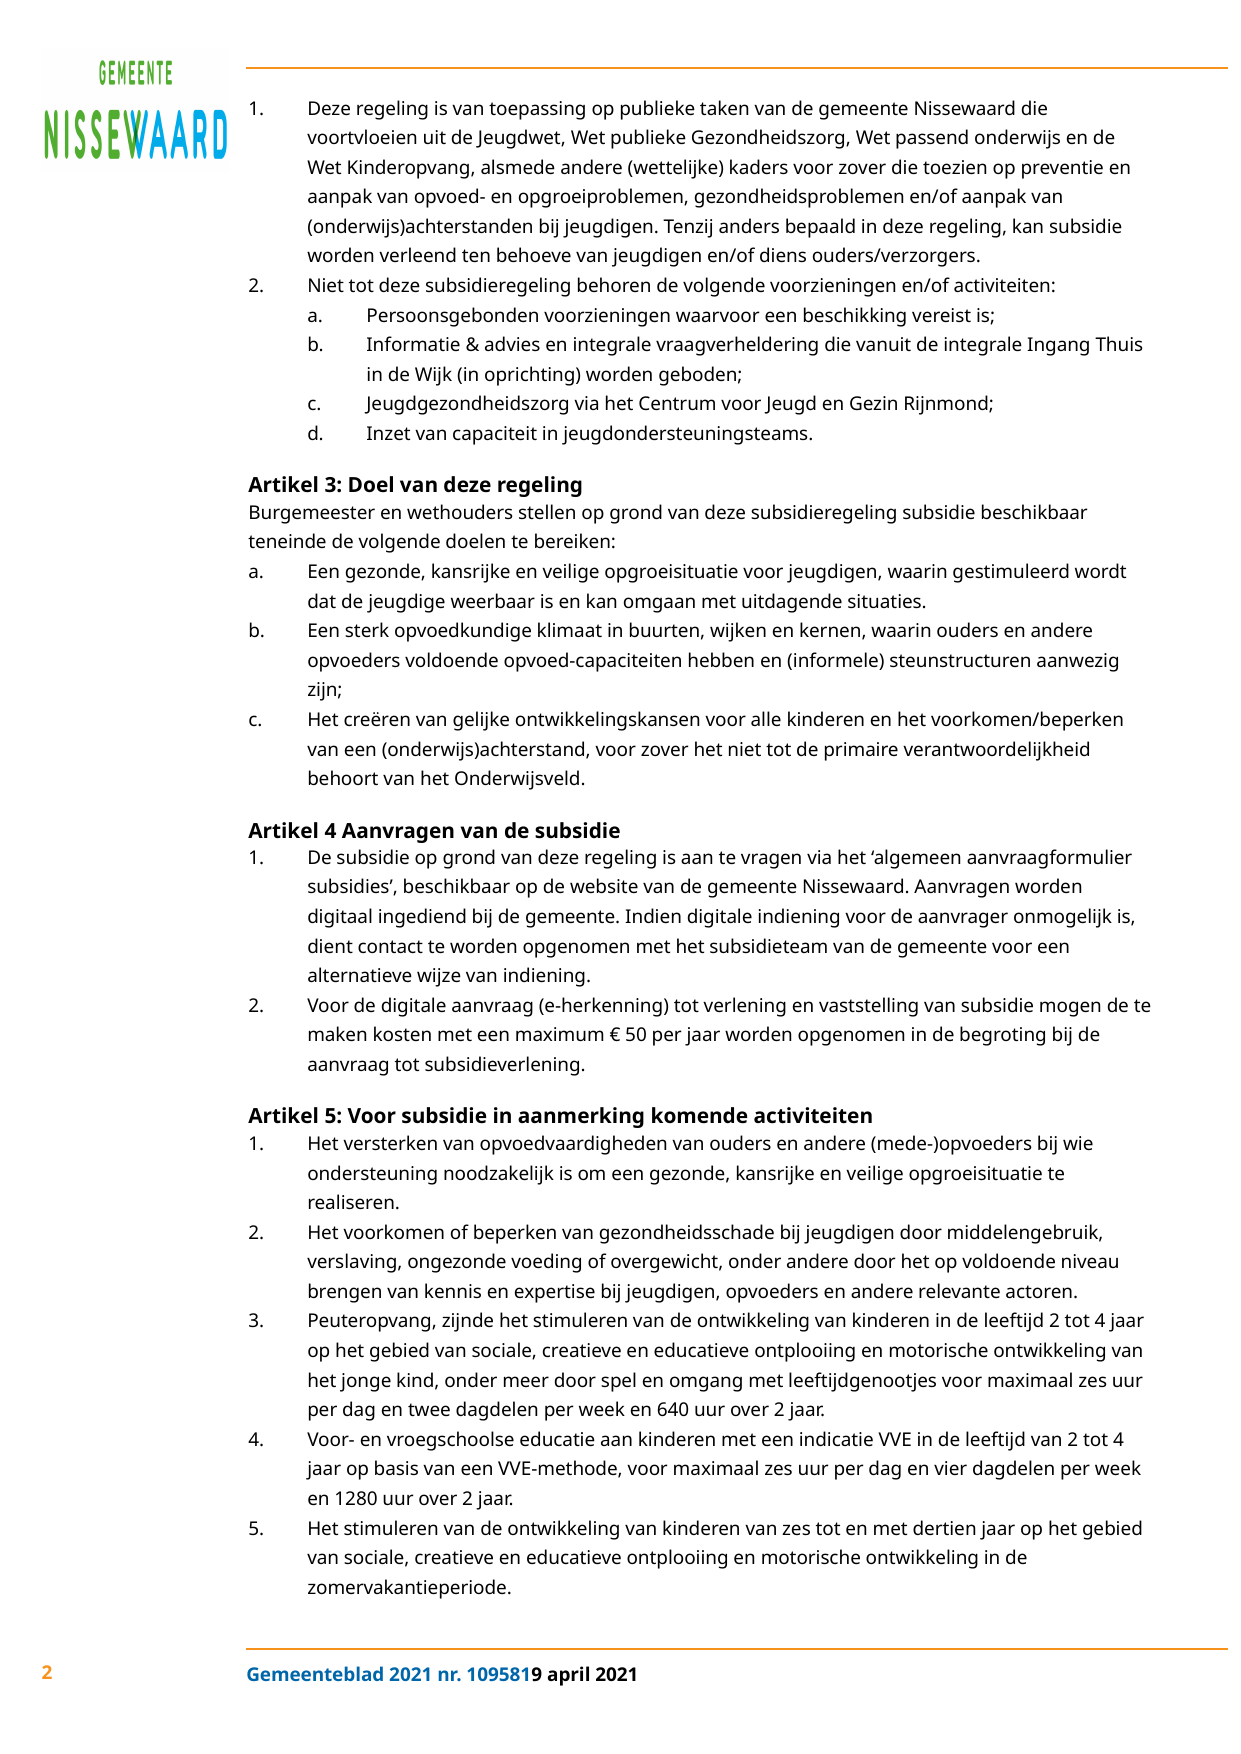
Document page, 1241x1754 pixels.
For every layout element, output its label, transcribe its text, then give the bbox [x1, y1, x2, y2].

list Het versterken van opvoedvaardigheden van ouders en andere (mede-)opvoeders bij wie ondersteuning noodzakelijk is om een gezonde, kansrijke en veilige opgroeisituatie te realiseren. [248, 1130, 1152, 1215]
list Een gezonde, kansrijke en veilige opgroeisituatie voor jeugdigen, waarin gestimuleerd wordt dat de jeugdige weerbaar is en kan omgaan met uitdagende situaties. [248, 558, 1152, 613]
list Het voorkomen of beperken van gezondheidsschade bij jeugdigen door middelengebruik, verslaving, ongezonde voeding of overgewicht, onder andere door het op voldoende niveau brengen van kennis en expertise bij jeugdigen, opvoeders en andere relevante actoren. [248, 1219, 1152, 1304]
list Voor- en vroegschoolse educatie aan kinderen met een indicatie VVE in de leeftijd van 2 tot 4 jaar op basis van een VVE-methode, voor maximaal zes uur per dag en vier dagdelen per week en 1280 uur over 2 jaar. [248, 1426, 1152, 1511]
list Persoonsgebonden voorzieningen waarvoor een beschikking vereist is; [307, 302, 1152, 328]
list Peuteropvang, zijnde het stimuleren van de ontwikkeling van kinderen in de leeftijd 2 tot 4 jaar op het gebied van sociale, creatieve en educatieve ontplooiing en motorische ontwikkeling van het jonge kind, onder meer door spel en omgang met leeftijdgenootjes voor maximaal zes uur per dag en twee dagdelen per week en 640 uur over 2 jaar. [248, 1308, 1152, 1422]
text Artikel 3: Doel van deze regeling [248, 471, 1152, 499]
list Het stimuleren van de ontwikkeling van kinderen van zes tot en met dertien jaar op het gebied van sociale, creatieve en educatieve ontplooiing en motorische ontwikkeling in de zomervakantieperiode. [248, 1515, 1152, 1599]
list Een sterk opvoedkundige klimaat in buurten, wijken en kernen, waarin ouders en andere opvoeders voldoende opvoed-capaciteiten hebben en (informele) steunstructuren aanwezig zijn; [248, 617, 1152, 702]
text Burgemeester en wethouders stellen op grond van deze subsidieregeling subsidie beschikbaar teneinde de volgende doelen te bereiken: [248, 499, 1152, 554]
text Artikel 4 Aanvragen van de subsidie [248, 816, 1152, 844]
list Inzet van capaciteit in jeugdondersteuningsteams. [307, 420, 1152, 446]
list Voor de digitale aanvraag (e-herkenning) tot verlening en vaststelling van subsidie mogen de te maken kosten met een maximum € 50 per jaar worden opgenomen in de begroting bij de aanvraag tot subsidieverlening. [248, 992, 1152, 1077]
text Artikel 5: Voor subsidie in aanmerking komende activiteiten [248, 1102, 1152, 1130]
picture [41, 47, 231, 172]
list Informatie & advies en integrale vraagverheldering die vanuit de integrale Ingang Thuis in de Wijk (in oprichting) worden geboden; [307, 331, 1152, 387]
list Niet tot deze subsidieregeling behoren de volgende voorzieningen en/of activiteiten: [248, 272, 1152, 298]
list Deze regeling is van toepassing op publieke taken van de gemeente Nissewaard die voortvloeien uit de Jeugdwet, Wet publieke Gezondheidszorg, Wet passend onderwijs en de Wet Kinderopvang, alsmede andere (wettelijke) kaders voor zover die toezien op preventie en aanpak van opvoed- en opgroeiproblemen, gezondheidsproblemen en/of aanpak van (onderwijs)achterstanden bij jeugdigen. Tenzij anders bepaald in deze regeling, kan subsidie worden verleend ten behoeve van jeugdigen en/of diens ouders/verzorgers. [248, 95, 1152, 268]
list Het creëren van gelijke ontwikkelingskansen voor alle kinderen en het voorkomen/beperken van een (onderwijs)achterstand, voor zover het niet tot de primaire verantwoordelijkheid behoort van het Onderwijsveld. [248, 706, 1152, 791]
list De subsidie op grond van deze regeling is aan te vragen via het ‘algemeen aanvraagformulier subsidies’, beschikbaar op de website van de gemeente Nissewaard. Aanvragen worden digitaal ingediend bij de gemeente. Indien digitale indiening voor de aanvrager onmogelijk is, dient contact te worden opgenomen met het subsidieteam van de gemeente voor een alternatieve wijze van indiening. [248, 844, 1152, 988]
list Jeugdgezondheidszorg via het Centrum voor Jeugd en Gezin Rijnmond; [307, 391, 1152, 416]
